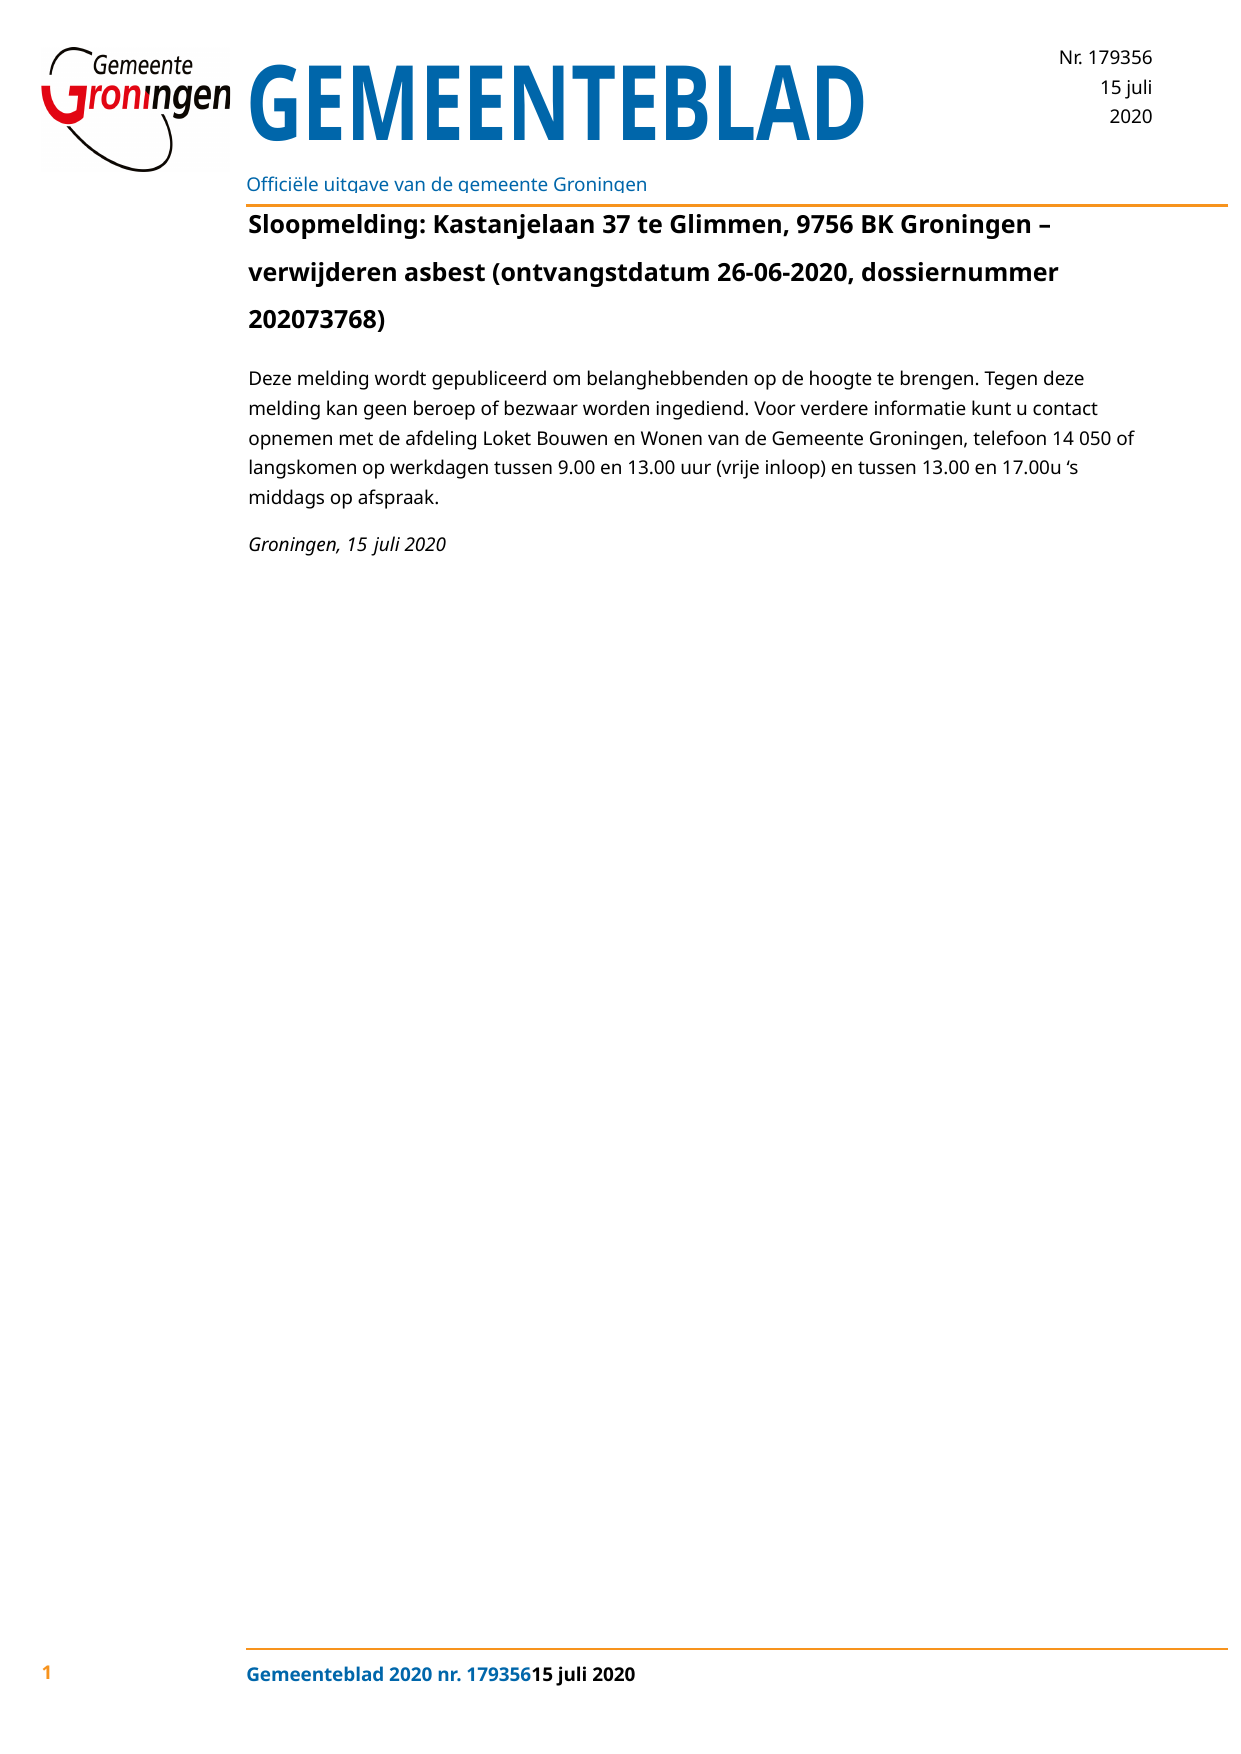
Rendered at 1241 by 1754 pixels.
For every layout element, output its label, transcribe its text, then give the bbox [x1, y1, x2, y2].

text Deze melding wordt gepubliceerd om belanghebbenden op de hoogte te brengen. Tegen deze melding kan geen beroep of bezwaar worden ingediend. Voor verdere informatie kunt u contact opnemen met de afdeling Loket Bouwen en Wonen van de Gemeente Groningen, telefoon 14 050 of langskomen op werkdagen tussen 9.00 en 13.00 uur (vrije inloop) en tussen 13.00 en 17.00u ‘s middags op afspraak. [248, 366, 1152, 509]
text Sloopmelding: Kastanjelaan 37 te Glimmen, 9756 BK Groningen – verwijderen asbest (ontvangstdatum 26-06-2020, dossiernummer 202073768) [248, 207, 1152, 336]
picture [41, 47, 231, 172]
text Groningen, 15 juli 2020 [248, 532, 1152, 557]
